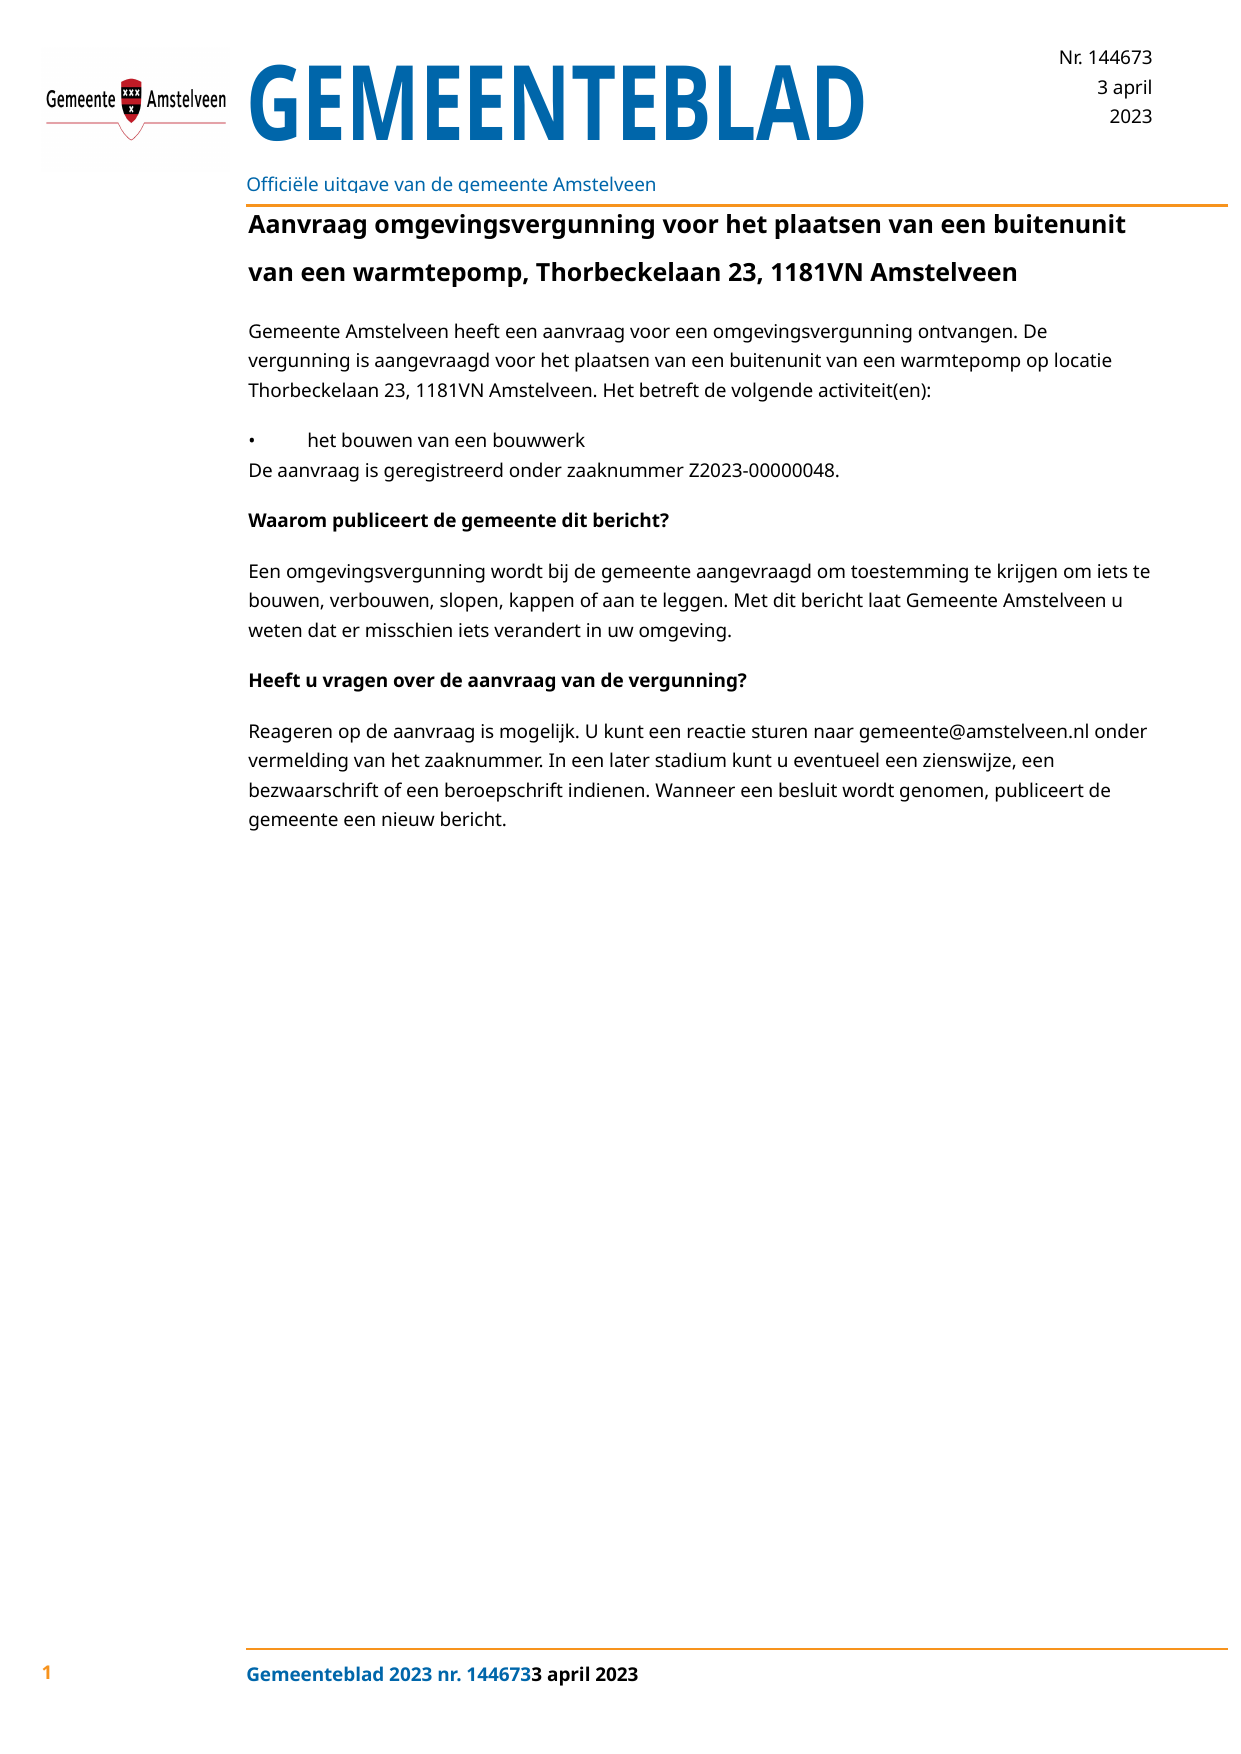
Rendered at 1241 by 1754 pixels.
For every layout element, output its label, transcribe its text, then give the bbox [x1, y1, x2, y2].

text Reageren op de aanvraag is mogelijk. U kunt een reactie sturen naar gemeente@amstelveen.nl onder vermelding van het zaaknummer. In een later stadium kunt u eventueel een zienswijze, een bezwaarschrift of een beroepschrift indienen. Wanneer een besluit wordt genomen, publiceert de gemeente een nieuw bericht. [248, 718, 1152, 832]
text Heeft u vragen over de aanvraag van de vergunning? [248, 667, 1152, 693]
picture [41, 47, 231, 172]
text De aanvraag is geregistreerd onder zaaknummer Z2023-00000048. [248, 457, 1152, 483]
text Een omgevingsvergunning wordt bij de gemeente aangevraagd om toestemming te krijgen om iets te bouwen, verbouwen, slopen, kappen of aan te leggen. Met dit bericht laat Gemeente Amstelveen u weten dat er misschien iets verandert in uw omgeving. [248, 558, 1152, 643]
text Aanvraag omgevingsvergunning voor het plaatsen van een buitenunit van een warmtepomp, Thorbeckelaan 23, 1181VN Amstelveen [248, 207, 1152, 288]
list het bouwen van een bouwwerk [248, 427, 1152, 453]
text Waarom publiceert de gemeente dit bericht? [248, 507, 1152, 533]
text Gemeente Amstelveen heeft een aanvraag voor een omgevingsvergunning ontvangen. De vergunning is aangevraagd voor het plaatsen van een buitenunit van een warmtepomp op locatie Thorbeckelaan 23, 1181VN Amstelveen. Het betreft de volgende activiteit(en): [248, 318, 1152, 403]
